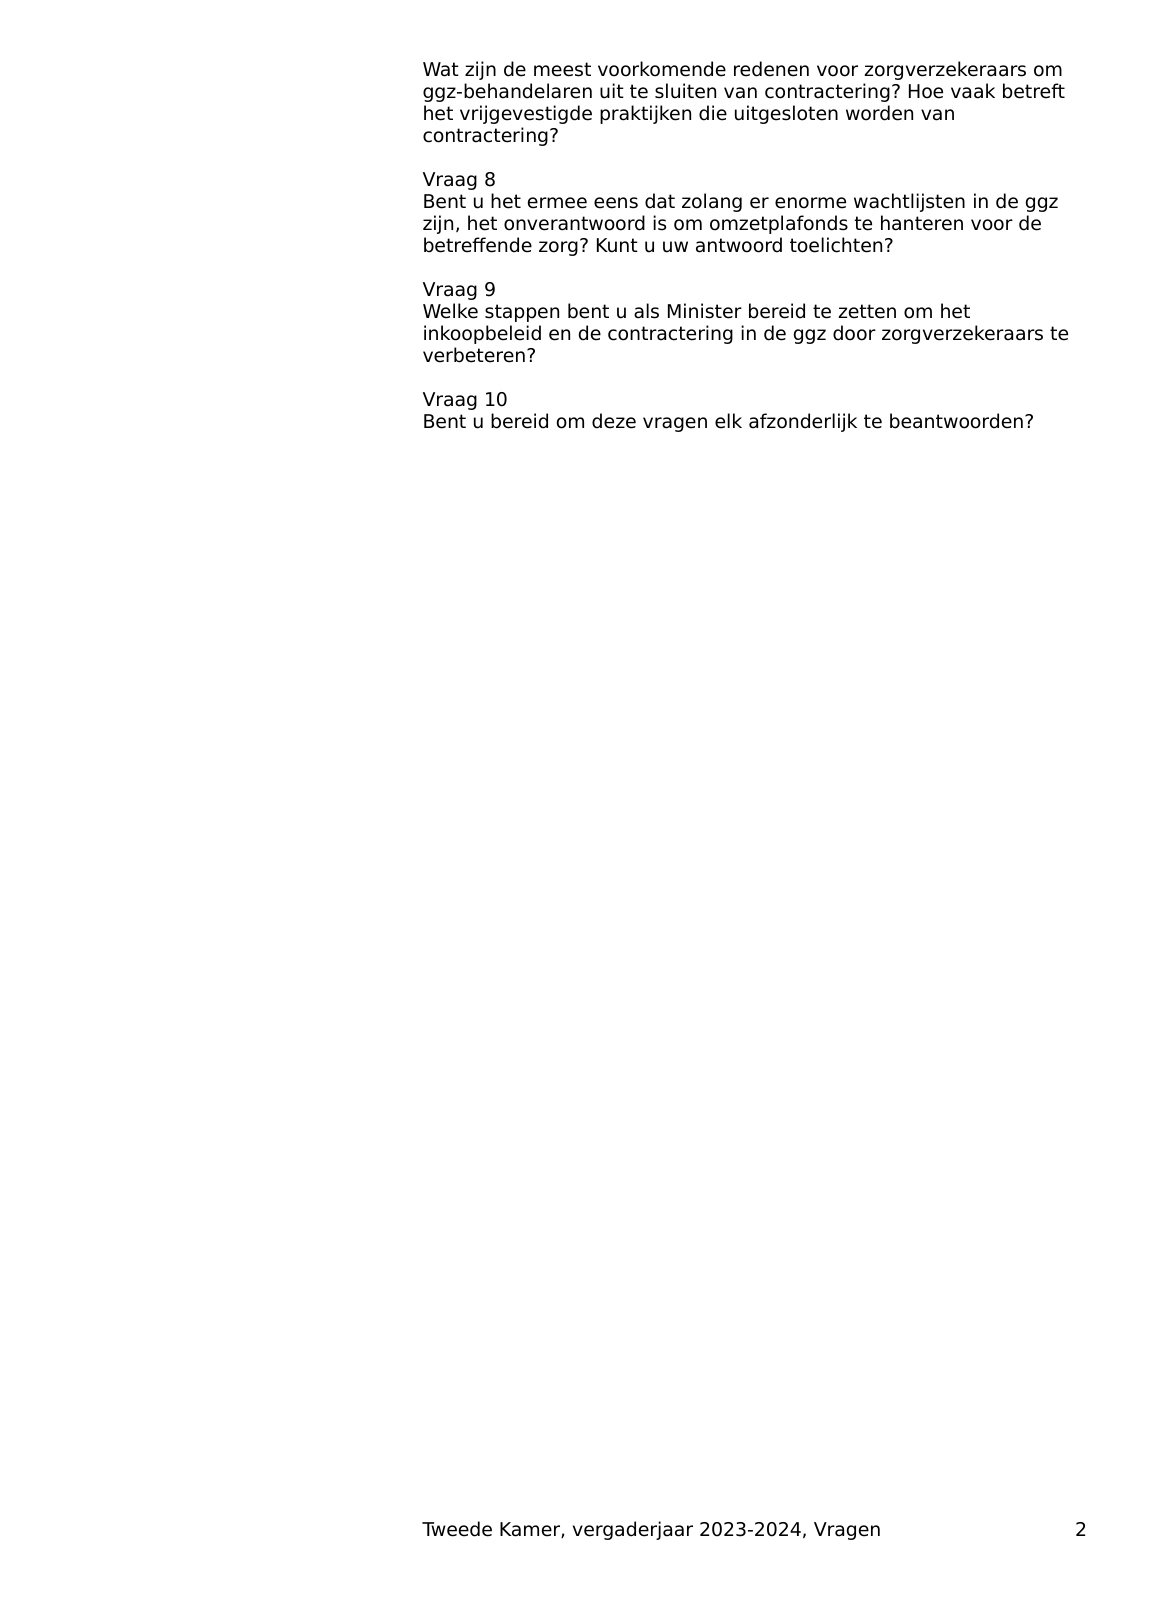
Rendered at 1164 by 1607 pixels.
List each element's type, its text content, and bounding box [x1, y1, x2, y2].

text Vraag 9 [422, 279, 1087, 301]
text Vraag 8 [422, 169, 1087, 191]
text Vraag 10 [422, 389, 1087, 411]
text Bent u bereid om deze vragen elk afzonderlijk te beantwoorden? [422, 411, 1087, 433]
text Bent u het ermee eens dat zolang er enorme wachtlijsten in de ggz zijn, het onverantwoord is om omzetplafonds te hanteren voor de betreffende zorg? Kunt u uw antwoord toelichten? [422, 191, 1087, 257]
text Welke stappen bent u als Minister bereid te zetten om het inkoopbeleid en de contractering in de ggz door zorgverzekeraars te verbeteren? [422, 301, 1087, 367]
text Wat zijn de meest voorkomende redenen voor zorgverzekeraars om ggz-behandelaren uit te sluiten van contractering? Hoe vaak betreft het vrijgevestigde praktijken die uitgesloten worden van contractering? [422, 59, 1087, 147]
